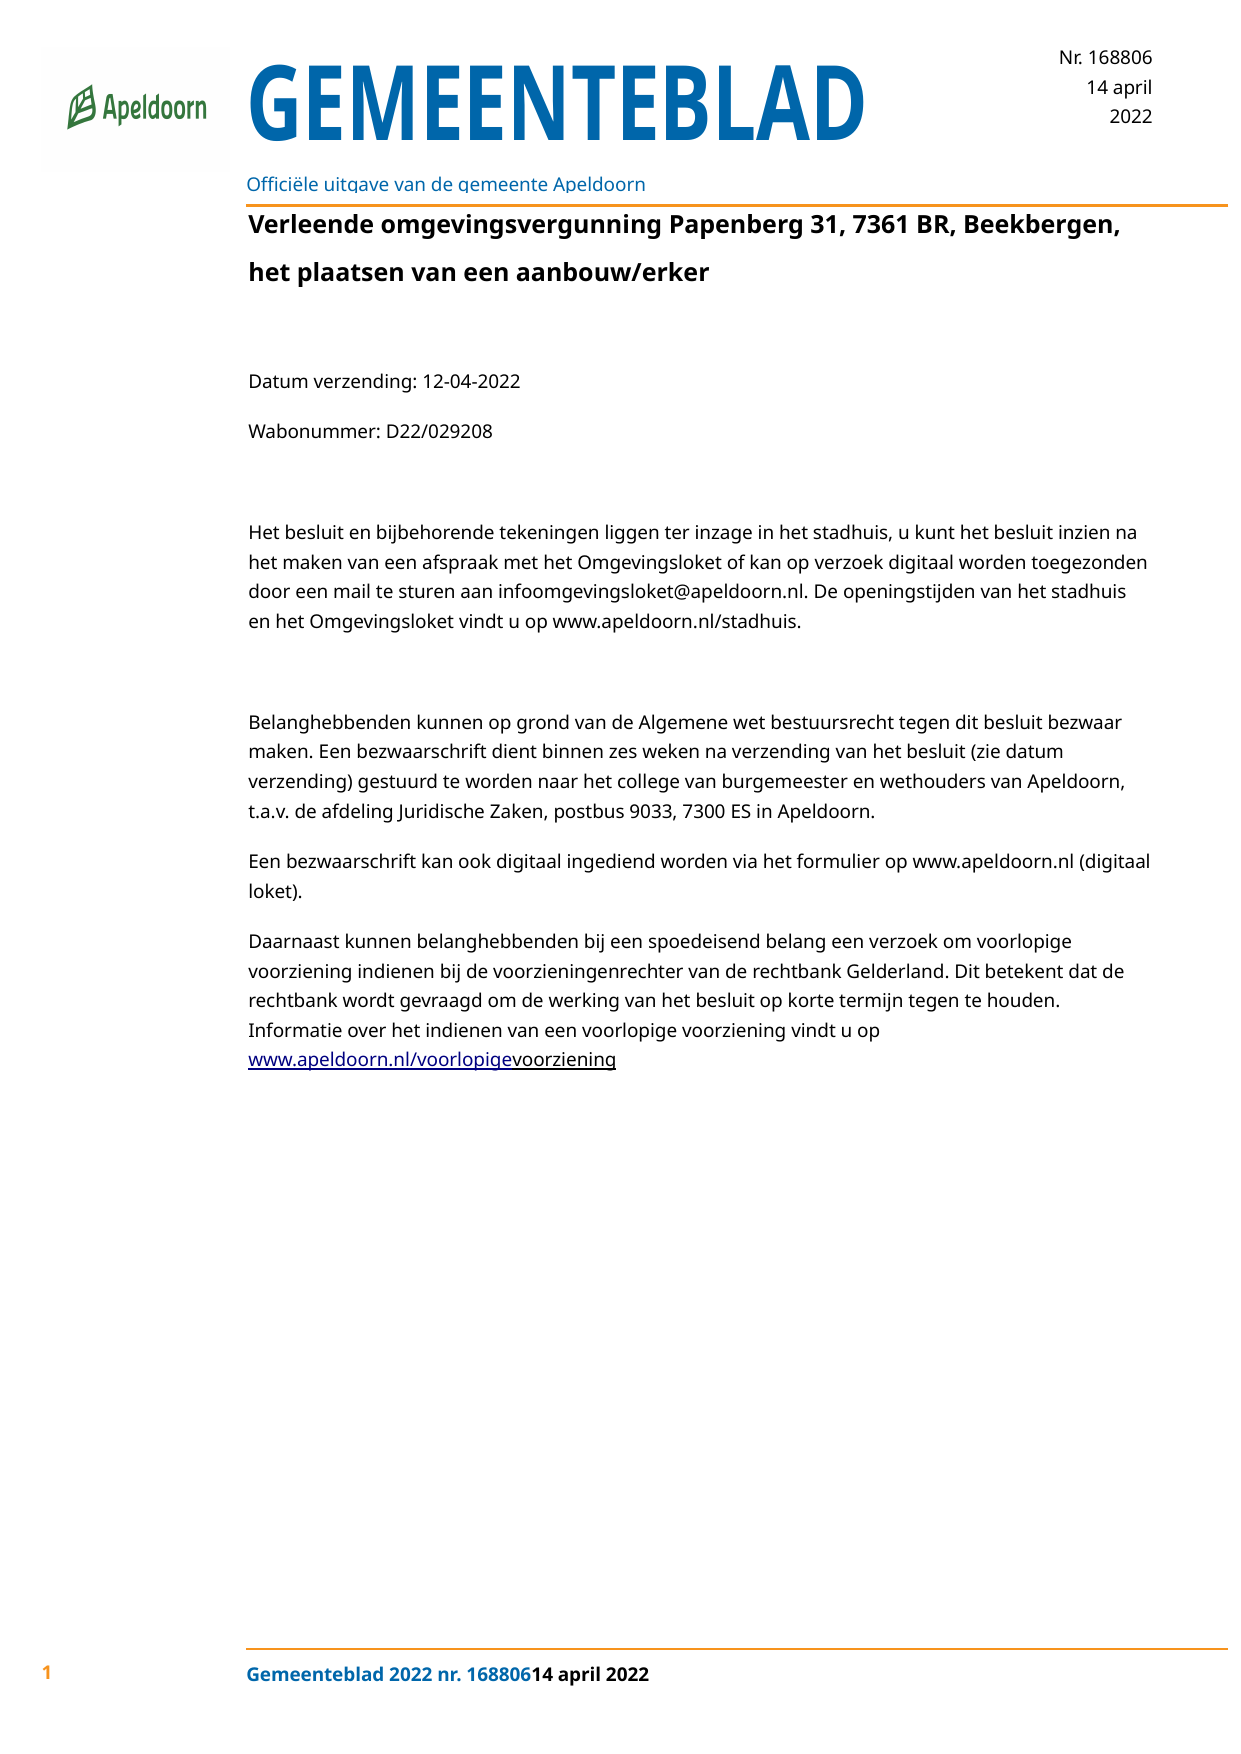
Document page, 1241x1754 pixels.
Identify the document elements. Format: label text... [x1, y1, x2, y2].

text Een bezwaarschrift kan ook digitaal ingediend worden via het formulier op www.apeldoorn.nl (digitaal loket). [248, 848, 1152, 904]
text Belanghebbenden kunnen op grond van de Algemene wet bestuursrecht tegen dit besluit bezwaar maken. Een bezwaarschrift dient binnen zes weken na verzending van het besluit (zie datum verzending) gestuurd te worden naar het college van burgemeester en wethouders van Apeldoorn, t.a.v. de afdeling Juridische Zaken, postbus 9033, 7300 ES in Apeldoorn. [248, 709, 1152, 824]
text Het besluit en bijbehorende tekeningen liggen ter inzage in het stadhuis, u kunt het besluit inzien na het maken van een afspraak met het Omgevingsloket of kan op verzoek digitaal worden toegezonden door een mail te sturen aan infoomgevingsloket@apeldoorn.nl. De openingstijden van het stadhuis en het Omgevingsloket vindt u op www.apeldoorn.nl/stadhuis. [248, 519, 1152, 634]
text Verleende omgevingsvergunning Papenberg 31, 7361 BR, Beekbergen, het plaatsen van een aanbouw/erker [248, 207, 1152, 288]
text Wabonummer: D22/029208 [248, 419, 1152, 444]
text Datum verzending: 12-04-2022 [248, 368, 1152, 394]
text Daarnaast kunnen belanghebbenden bij een spoedeisend belang een verzoek om voorlopige voorziening indienen bij de voorzieningenrechter van de rechtbank Gelderland. Dit betekent dat de rechtbank wordt gevraagd om de werking van het besluit op korte termijn tegen te houden. Informatie over het indienen van een voorlopige voorziening vindt u op www.apeldoorn.nl/voorlopigevoorziening [248, 928, 1152, 1072]
picture [41, 47, 231, 172]
